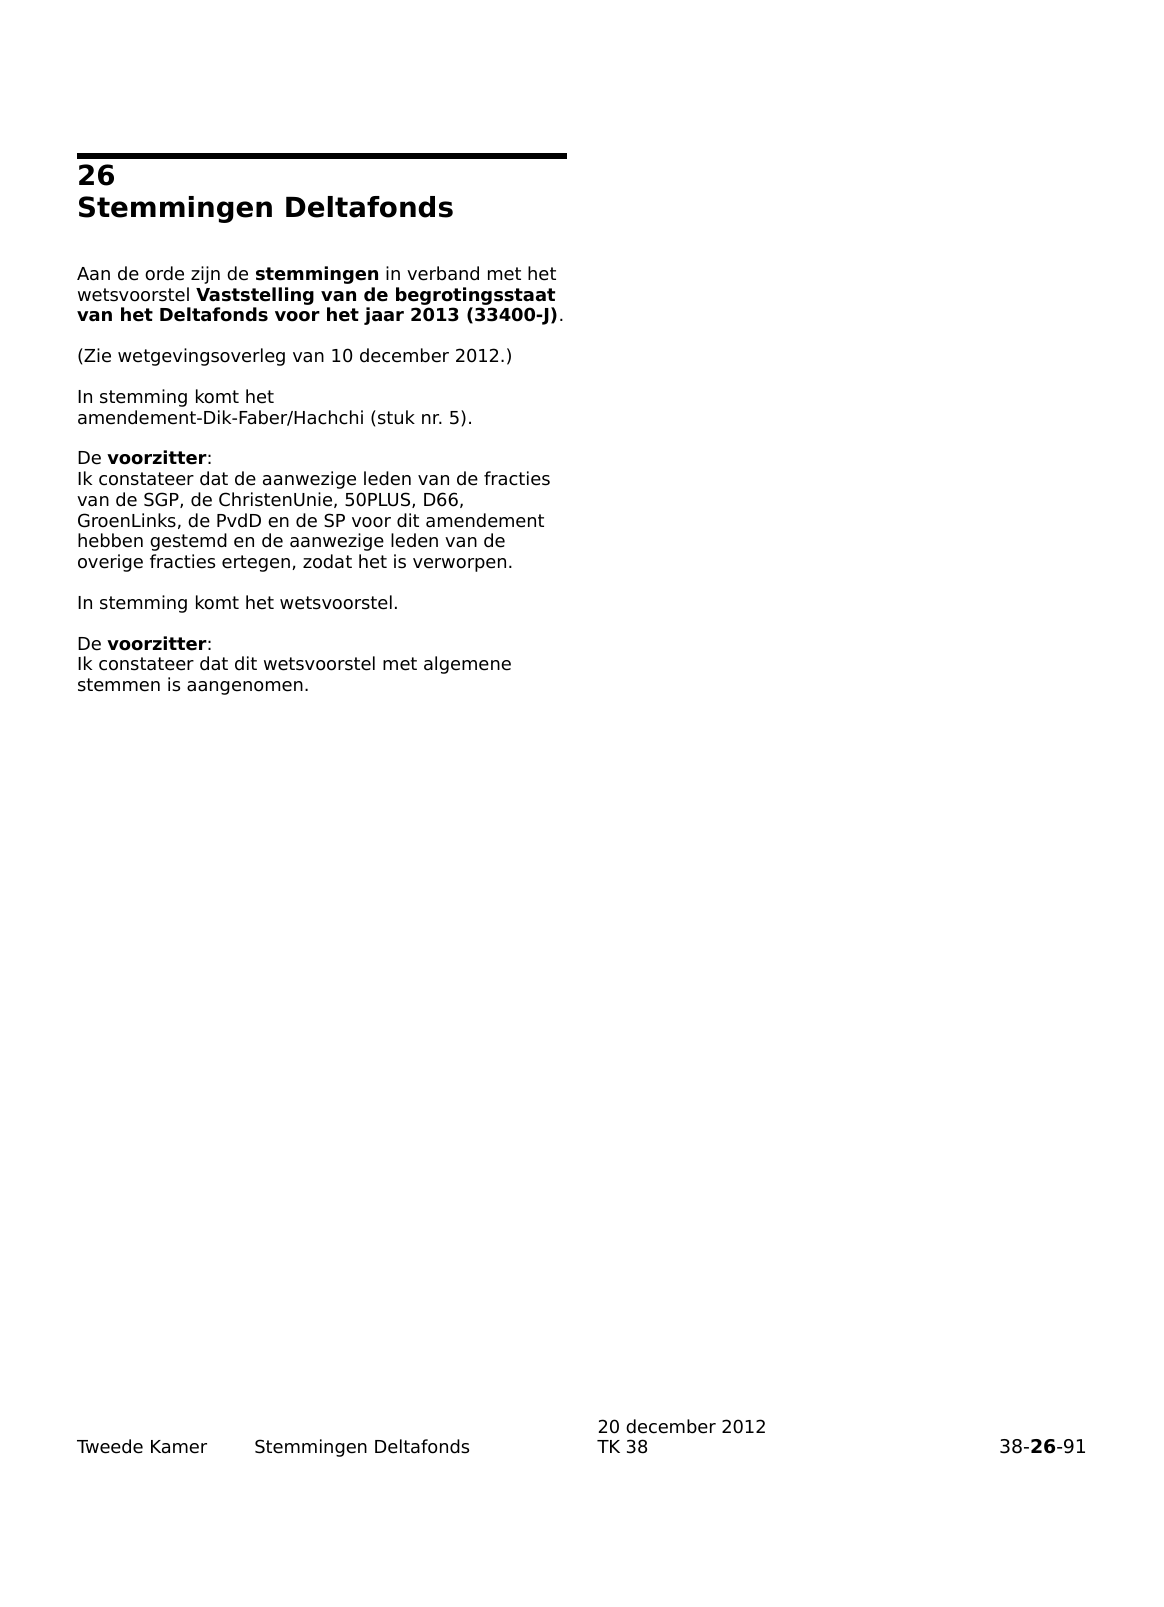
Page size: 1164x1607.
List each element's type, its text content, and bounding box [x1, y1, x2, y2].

text De voorzitter: [77, 448, 567, 469]
title 26 Stemmingen Deltafonds [77, 159, 567, 224]
text In stemming komt het wetsvoorstel. [77, 593, 567, 613]
text (Zie wetgevingsoverleg van 10 december 2012.) [77, 346, 567, 367]
text De voorzitter: [77, 633, 567, 654]
text In stemming komt het amendement-Dik-Faber/Hachchi (stuk nr. 5). [77, 387, 567, 428]
text Aan de orde zijn de stemmingen in verband met het wetsvoorstel Vaststelling van de begrotingsstaat van het Deltafonds voor het jaar 2013 (33400-J). [77, 264, 567, 326]
text Ik constateer dat dit wetsvoorstel met algemene stemmen is aangenomen. [77, 654, 567, 696]
text Ik constateer dat de aanwezige leden van de fracties van de SGP, de ChristenUnie, 50PLUS, D66, GroenLinks, de PvdD en de SP voor dit amendement hebben gestemd en de aanwezige leden van de overige fracties ertegen, zodat het is verworpen. [77, 469, 567, 573]
